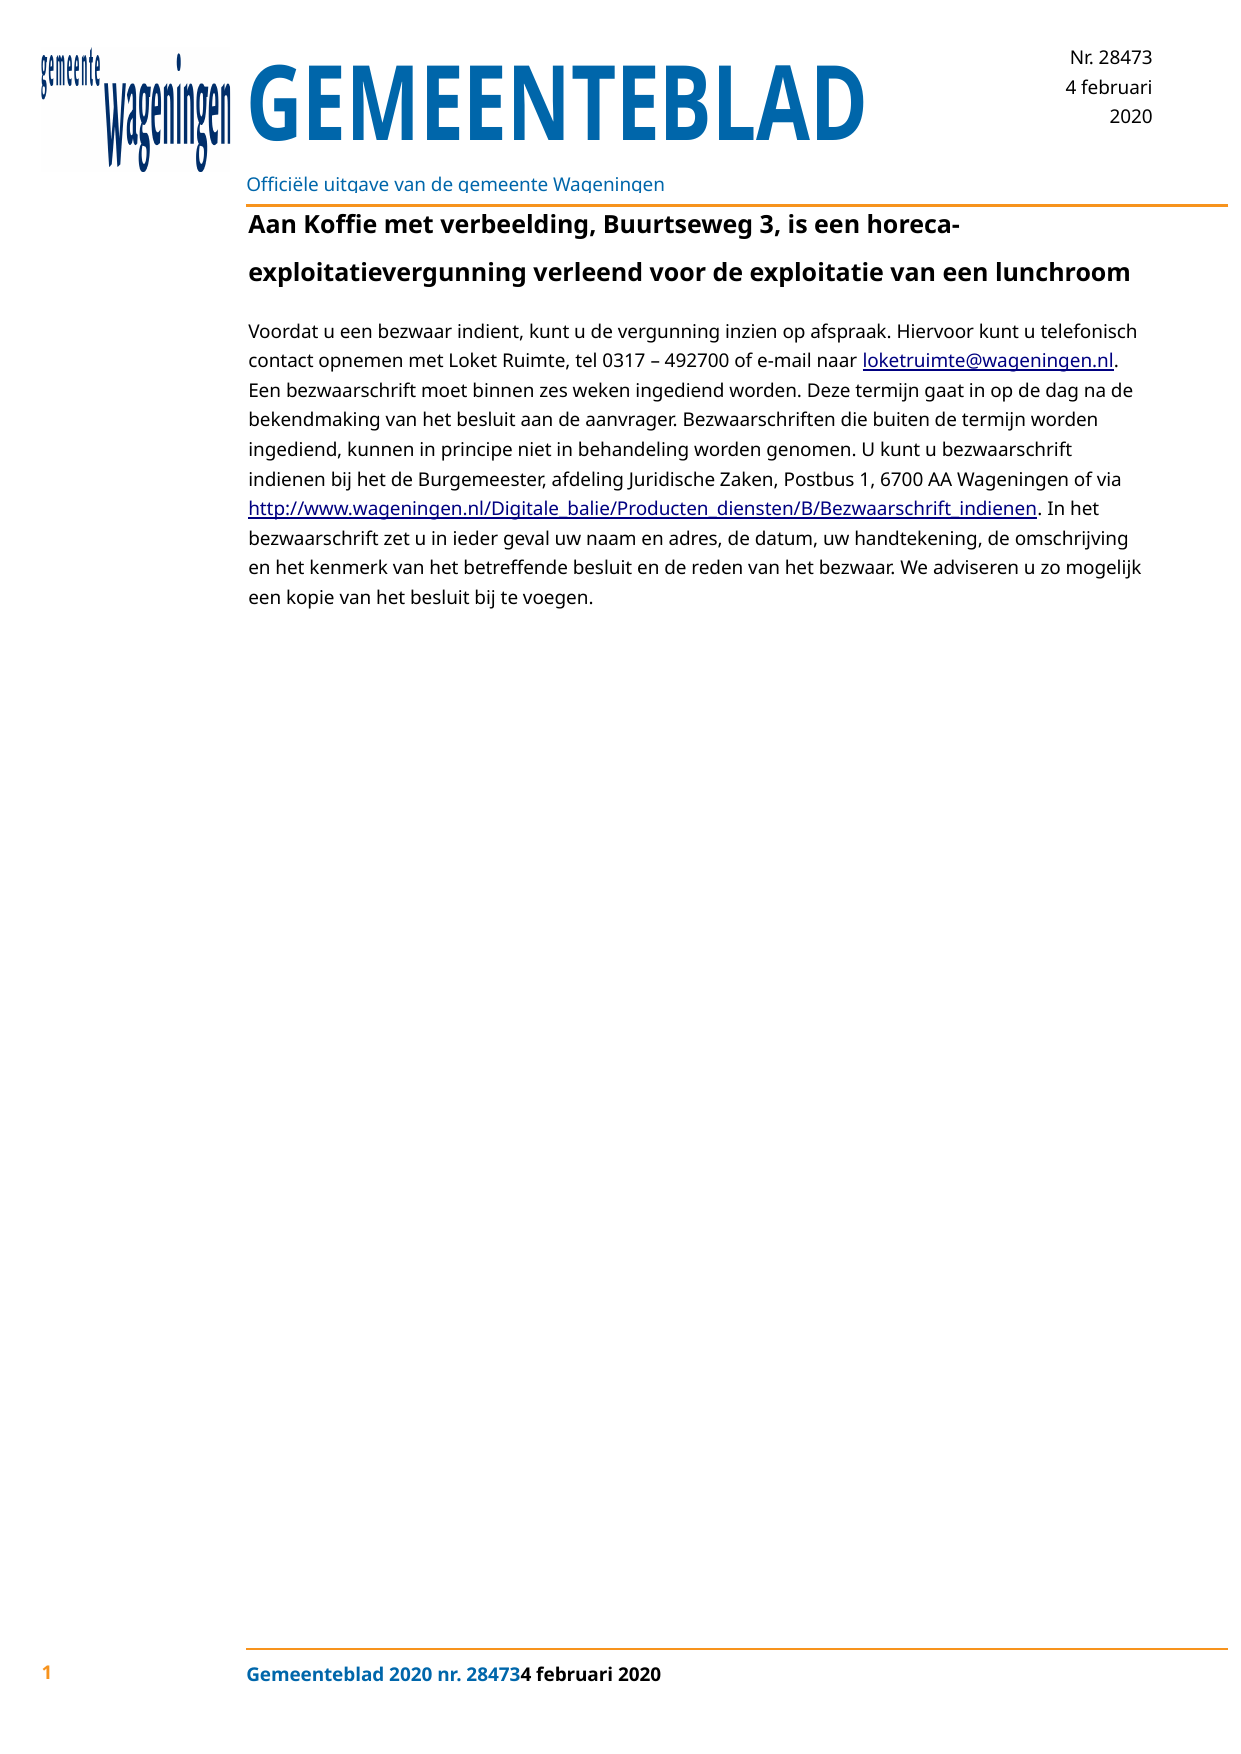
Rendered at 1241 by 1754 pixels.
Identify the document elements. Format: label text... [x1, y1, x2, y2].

text Voordat u een bezwaar indient, kunt u de vergunning inzien op afspraak. Hiervoor kunt u telefonisch contact opnemen met Loket Ruimte, tel 0317 – 492700 of e-mail naar loketruimte@wageningen.nl. Een bezwaarschrift moet binnen zes weken ingediend worden. Deze termijn gaat in op de dag na de bekendmaking van het besluit aan de aanvrager. Bezwaarschriften die buiten de termijn worden ingediend, kunnen in principe niet in behandeling worden genomen. U kunt u bezwaarschrift indienen bij het de Burgemeester, afdeling Juridische Zaken, Postbus 1, 6700 AA Wageningen of via http://www.wageningen.nl/Digitale_balie/Producten_diensten/B/Bezwaarschrift_indienen. In het bezwaarschrift zet u in ieder geval uw naam en adres, de datum, uw handtekening, de omschrijving en het kenmerk van het betreffende besluit en de reden van het bezwaar. We adviseren u zo mogelijk een kopie van het besluit bij te voegen. [248, 318, 1152, 610]
text Aan Koffie met verbeelding, Buurtseweg 3, is een horeca- exploitatievergunning verleend voor de exploitatie van een lunchroom [248, 207, 1152, 288]
picture [41, 47, 231, 172]
